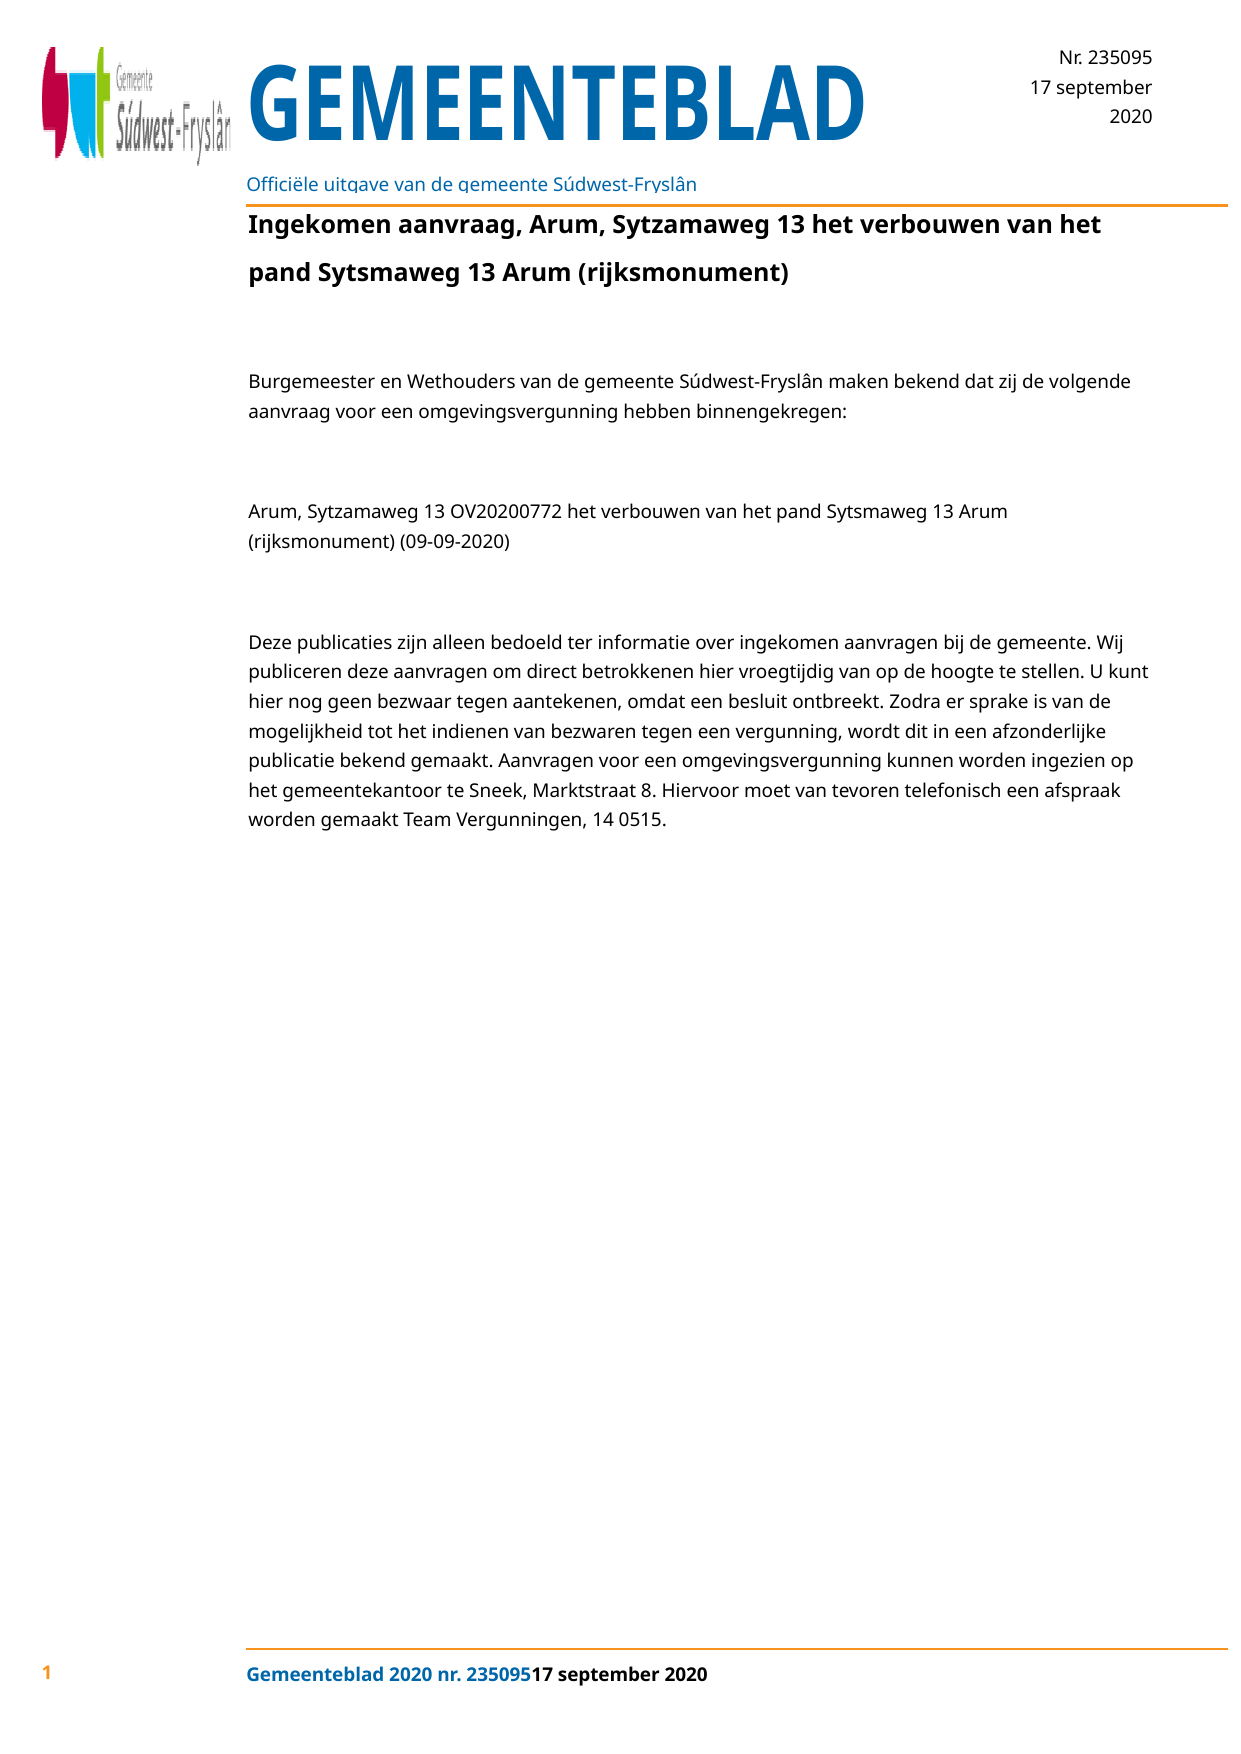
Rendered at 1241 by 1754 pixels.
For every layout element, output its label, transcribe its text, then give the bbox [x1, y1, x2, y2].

picture [41, 47, 231, 172]
text Deze publicaties zijn alleen bedoeld ter informatie over ingekomen aanvragen bij de gemeente. Wij publiceren deze aanvragen om direct betrokkenen hier vroegtijdig van op de hoogte te stellen. U kunt hier nog geen bezwaar tegen aantekenen, omdat een besluit ontbreekt. Zodra er sprake is van de mogelijkheid tot het indienen van bezwaren tegen een vergunning, wordt dit in een afzonderlijke publicatie bekend gemaakt. Aanvragen voor een omgevingsvergunning kunnen worden ingezien op het gemeentekantoor te Sneek, Marktstraat 8. Hiervoor moet van tevoren telefonisch een afspraak worden gemaakt Team Vergunningen, 14 0515. [248, 629, 1152, 832]
text Arum, Sytzamaweg 13 OV20200772 het verbouwen van het pand Sytsmaweg 13 Arum (rijksmonument) (09-09-2020) [248, 499, 1152, 554]
text Burgemeester en Wethouders van de gemeente Súdwest-Fryslân maken bekend dat zij de volgende aanvraag voor een omgevingsvergunning hebben binnengekregen: [248, 368, 1152, 424]
text Ingekomen aanvraag, Arum, Sytzamaweg 13 het verbouwen van het pand Sytsmaweg 13 Arum (rijksmonument) [248, 207, 1152, 288]
